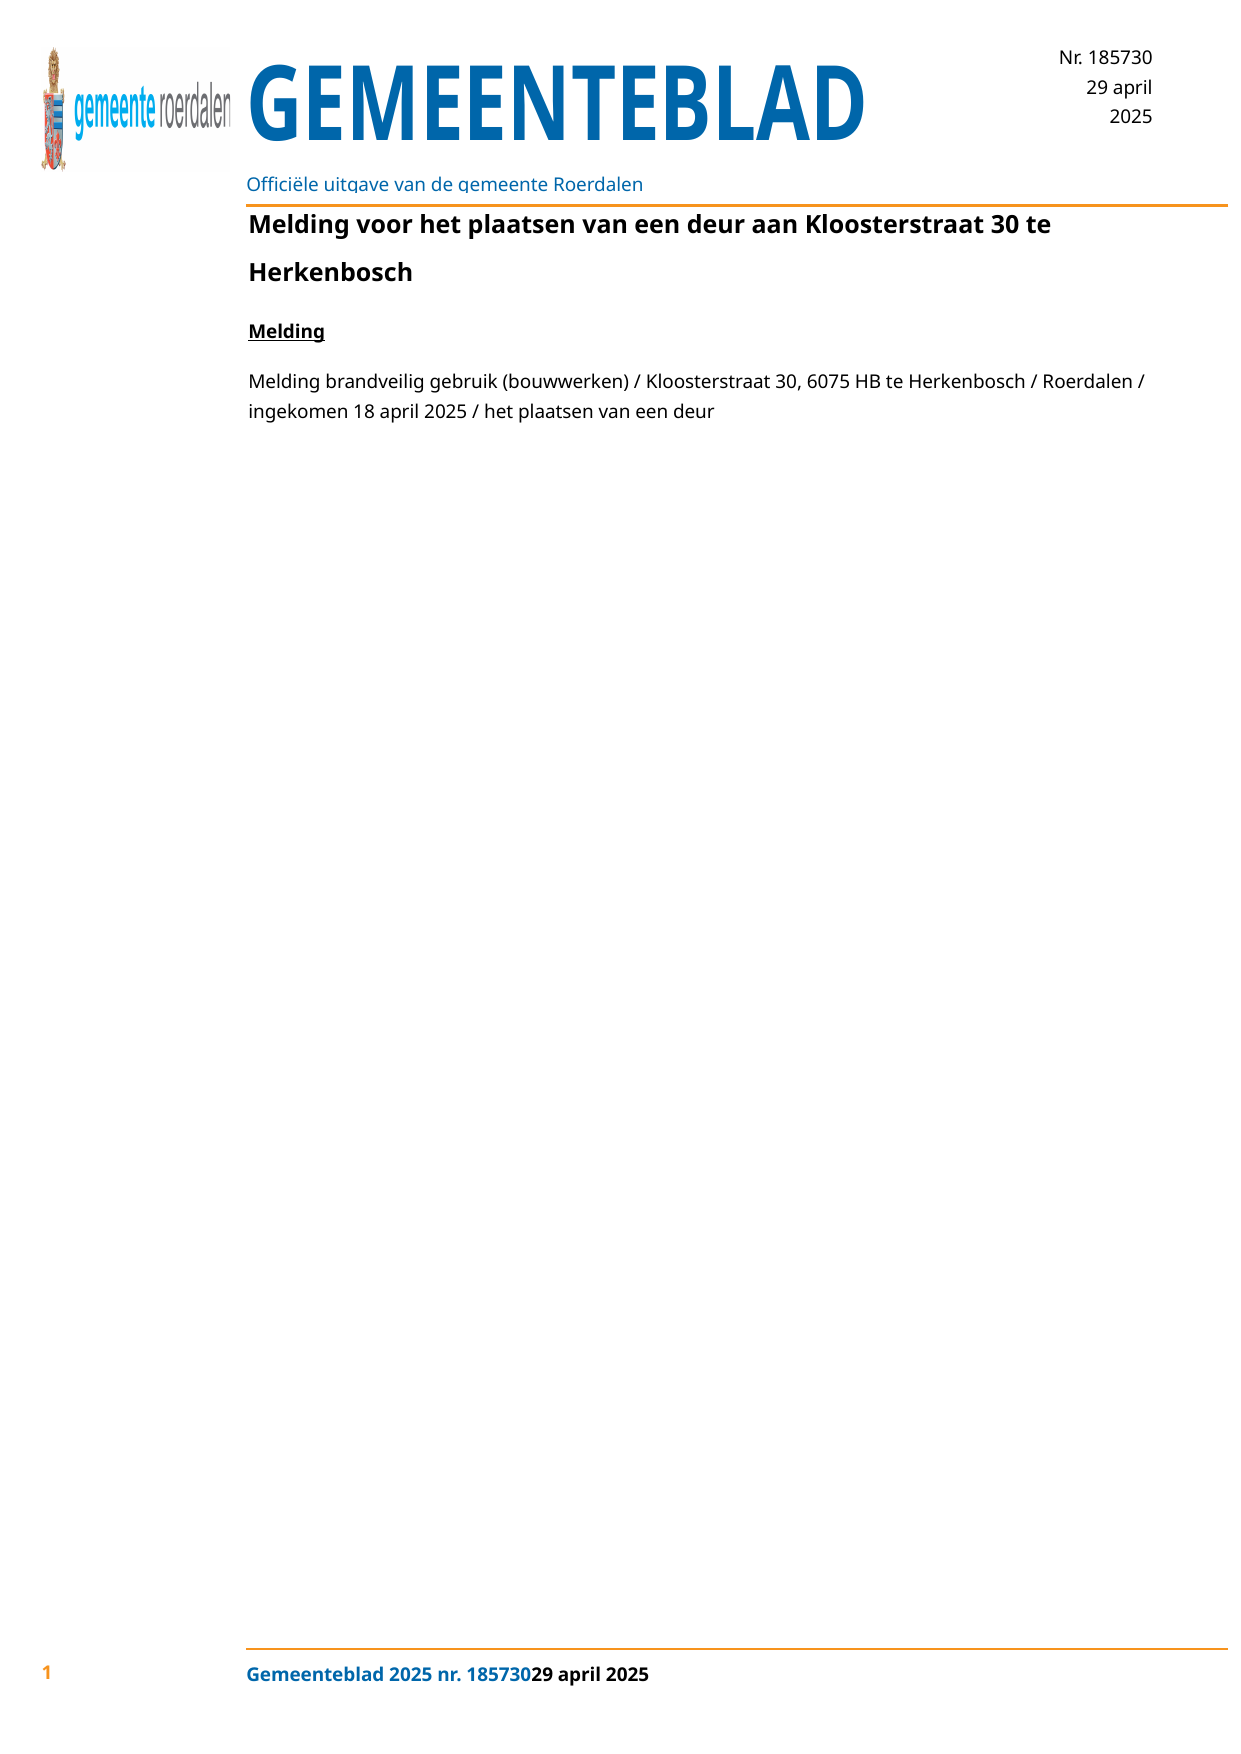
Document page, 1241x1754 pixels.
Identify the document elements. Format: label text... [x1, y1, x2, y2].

text Melding brandveilig gebruik (bouwwerken) / Kloosterstraat 30, 6075 HB te Herkenbosch / Roerdalen / ingekomen 18 april 2025 / het plaatsen van een deur [248, 368, 1152, 424]
text Melding voor het plaatsen van een deur aan Kloosterstraat 30 te Herkenbosch [248, 207, 1152, 288]
picture [41, 47, 231, 172]
text Melding [248, 318, 1152, 344]
